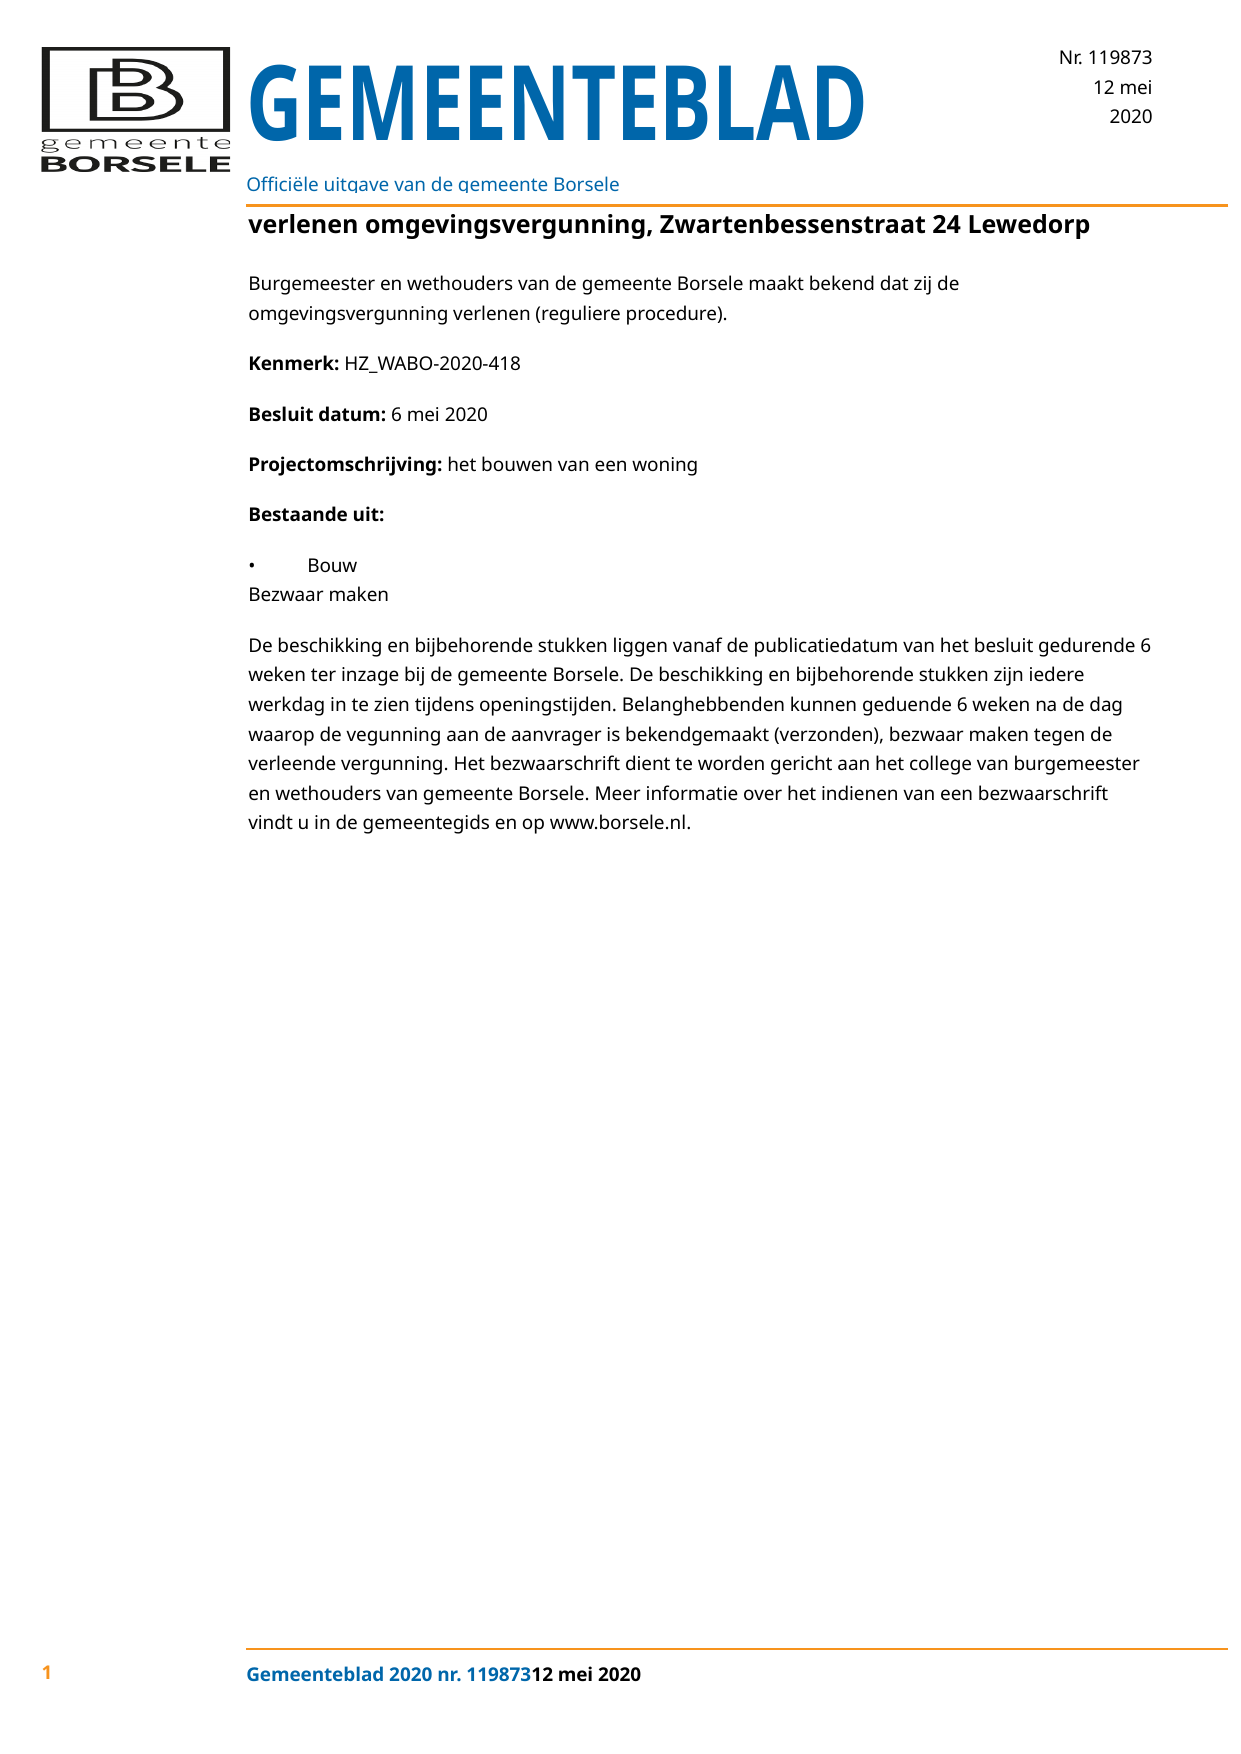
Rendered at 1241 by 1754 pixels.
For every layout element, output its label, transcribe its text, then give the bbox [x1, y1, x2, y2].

text Projectomschrijving: het bouwen van een woning [248, 451, 1152, 477]
text Bestaande uit: [248, 502, 1152, 527]
text Besluit datum: 6 mei 2020 [248, 401, 1152, 426]
text verlenen omgevingsvergunning, Zwartenbessenstraat 24 Lewedorp [248, 207, 1152, 241]
text Burgemeester en wethouders van de gemeente Borsele maakt bekend dat zij de omgevingsvergunning verlenen (reguliere procedure). [248, 270, 1152, 326]
picture [41, 47, 231, 172]
text De beschikking en bijbehorende stukken liggen vanaf de publicatiedatum van het besluit gedurende 6 weken ter inzage bij de gemeente Borsele. De beschikking en bijbehorende stukken zijn iedere werkdag in te zien tijdens openingstijden. Belanghebbenden kunnen geduende 6 weken na de dag waarop de vegunning aan de aanvrager is bekendgemaakt (verzonden), bezwaar maken tegen de verleende vergunning. Het bezwaarschrift dient te worden gericht aan het college van burgemeester en wethouders van gemeente Borsele. Meer informatie over het indienen van een bezwaarschrift vindt u in de gemeentegids en op www.borsele.nl. [248, 632, 1152, 835]
text Bezwaar maken [248, 582, 1152, 607]
text Kenmerk: HZ_WABO-2020-418 [248, 350, 1152, 376]
list Bouw [248, 552, 1152, 578]
